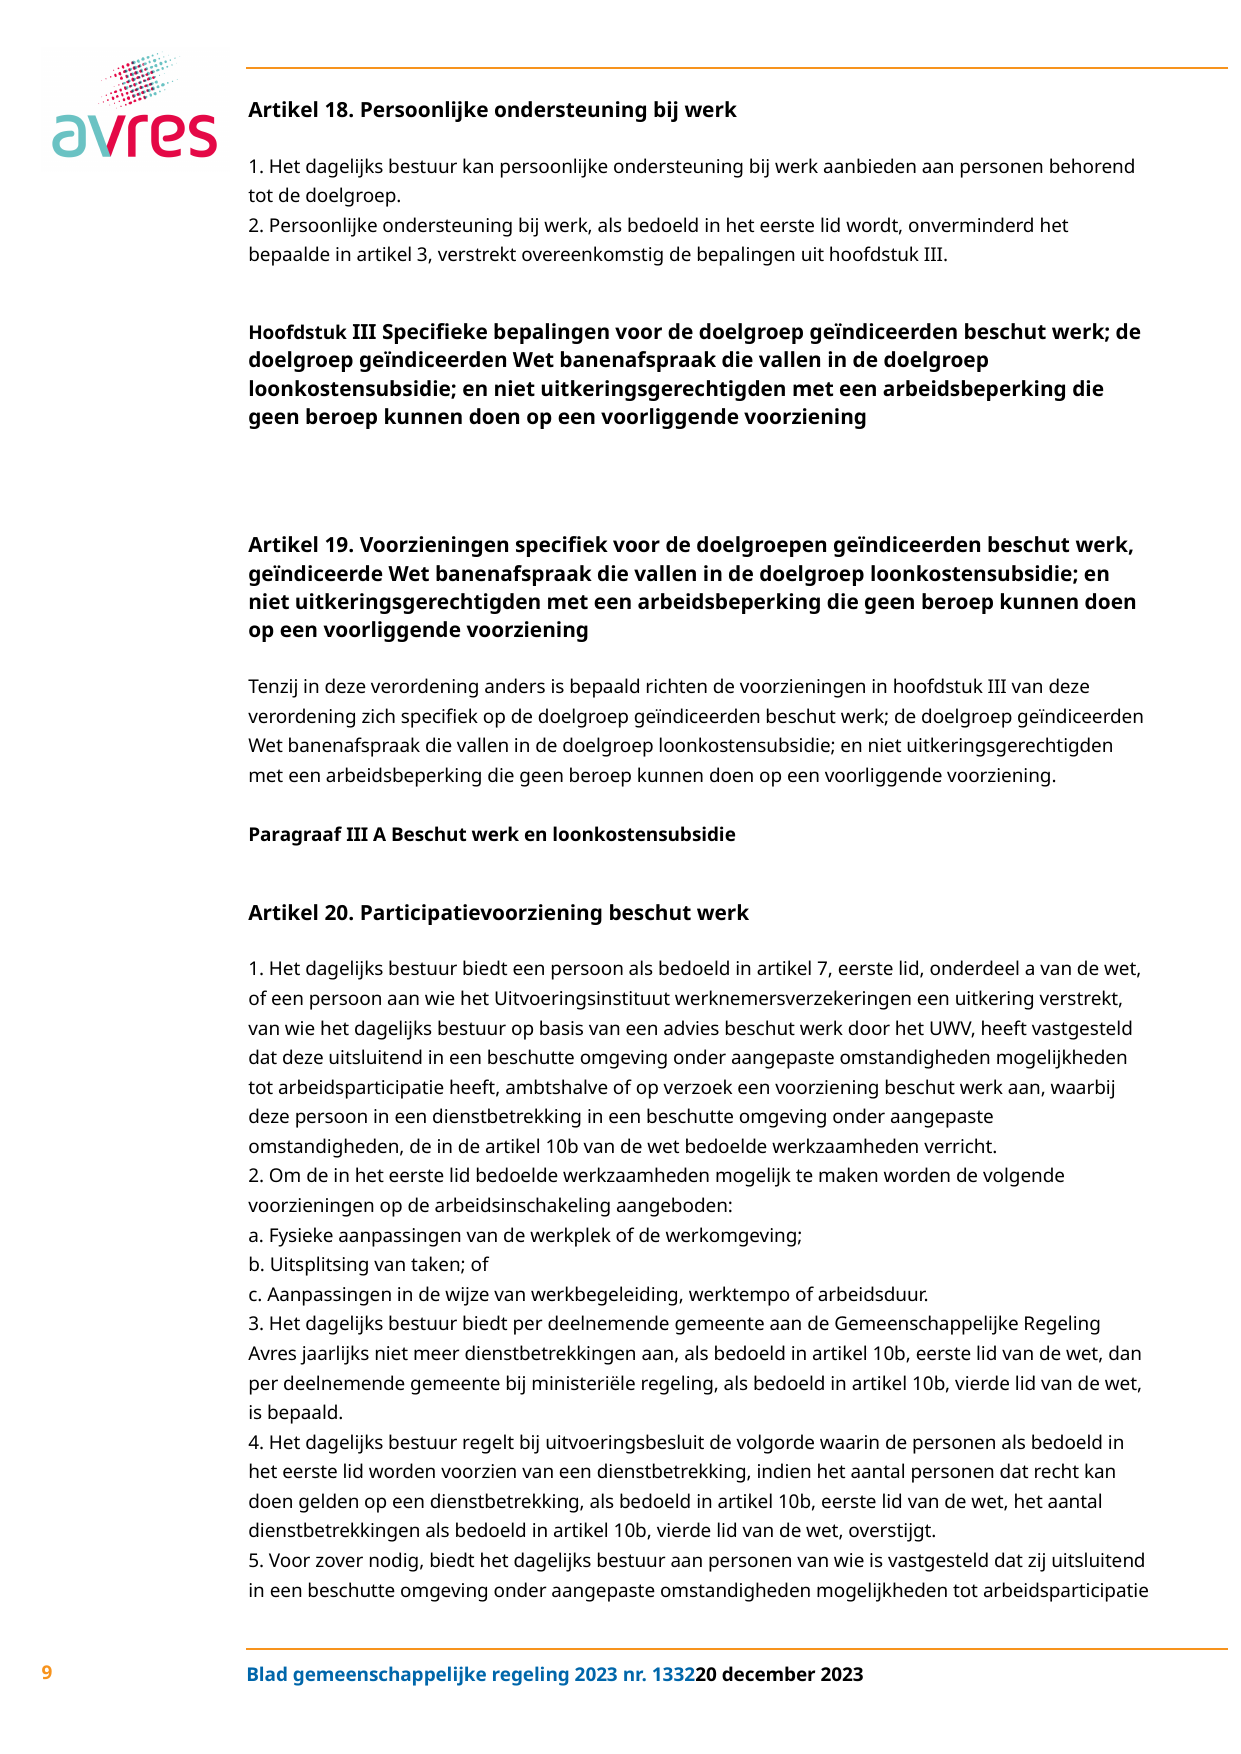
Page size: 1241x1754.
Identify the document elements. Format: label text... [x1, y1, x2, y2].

text Artikel 18. Persoonlijke ondersteuning bij werk [248, 95, 1152, 123]
text 3. Het dagelijks bestuur biedt per deelnemende gemeente aan de Gemeenschappelijke Regeling Avres jaarlijks niet meer dienstbetrekkingen aan, als bedoeld in artikel 10b, eerste lid van de wet, dan per deelnemende gemeente bij ministeriële regeling, als bedoeld in artikel 10b, vierde lid van de wet, is bepaald. [248, 1311, 1152, 1425]
text Artikel 19. Voorzieningen specifiek voor de doelgroepen geïndiceerden beschut werk, geïndiceerde Wet banenafspraak die vallen in de doelgroep loonkostensubsidie; en niet uitkeringsgerechtigden met een arbeidsbeperking die geen beroep kunnen doen op een voorliggende voorziening [248, 530, 1152, 644]
text 2. Om de in het eerste lid bedoelde werkzaamheden mogelijk te maken worden de volgende voorzieningen op de arbeidsinschakeling aangeboden: [248, 1163, 1152, 1218]
picture [41, 47, 231, 172]
text 1. Het dagelijks bestuur kan persoonlijke ondersteuning bij werk aanbieden aan personen behorend tot de doelgroep. [248, 153, 1152, 208]
text Tenzij in deze verordening anders is bepaald richten de voorzieningen in hoofdstuk III van deze verordening zich specifiek op de doelgroep geïndiceerden beschut werk; de doelgroep geïndiceerden Wet banenafspraak die vallen in de doelgroep loonkostensubsidie; en niet uitkeringsgerechtigden met een arbeidsbeperking die geen beroep kunnen doen op een voorliggende voorziening. [248, 673, 1152, 788]
text 2. Persoonlijke ondersteuning bij werk, als bedoeld in het eerste lid wordt, onverminderd het bepaalde in artikel 3, verstrekt overeenkomstig de bepalingen uit hoofdstuk III. [248, 212, 1152, 267]
text Hoofdstuk III Specifieke bepalingen voor de doelgroep geïndiceerden beschut werk; de doelgroep geïndiceerden Wet banenafspraak die vallen in de doelgroep loonkostensubsidie; en niet uitkeringsgerechtigden met een arbeidsbeperking die geen beroep kunnen doen op een voorliggende voorziening [248, 317, 1152, 431]
text a. Fysieke aanpassingen van de werkplek of de werkomgeving; [248, 1222, 1152, 1248]
text 5. Voor zover nodig, biedt het dagelijks bestuur aan personen van wie is vastgesteld dat zij uitsluitend in een beschutte omgeving onder aangepaste omstandigheden mogelijkheden tot arbeidsparticipatie [248, 1547, 1152, 1603]
text b. Uitsplitsing van taken; of [248, 1251, 1152, 1277]
text Artikel 20. Participatievoorziening beschut werk [248, 898, 1152, 926]
text 1. Het dagelijks bestuur biedt een persoon als bedoeld in artikel 7, eerste lid, onderdeel a van de wet, of een persoon aan wie het Uitvoeringsinstituut werknemersverzekeringen een uitkering verstrekt, van wie het dagelijks bestuur op basis van een advies beschut werk door het UWV, heeft vastgesteld dat deze uitsluitend in een beschutte omgeving onder aangepaste omstandigheden mogelijkheden tot arbeidsparticipatie heeft, ambtshalve of op verzoek een voorziening beschut werk aan, waarbij deze persoon in een dienstbetrekking in een beschutte omgeving onder aangepaste omstandigheden, de in de artikel 10b van de wet bedoelde werkzaamheden verricht. [248, 956, 1152, 1159]
text 4. Het dagelijks bestuur regelt bij uitvoeringsbesluit de volgorde waarin de personen als bedoeld in het eerste lid worden voorzien van een dienstbetrekking, indien het aantal personen dat recht kan doen gelden op een dienstbetrekking, als bedoeld in artikel 10b, eerste lid van de wet, het aantal dienstbetrekkingen als bedoeld in artikel 10b, vierde lid van de wet, overstijgt. [248, 1429, 1152, 1543]
text Paragraaf III A Beschut werk en loonkostensubsidie [248, 821, 1152, 847]
text c. Aanpassingen in de wijze van werkbegeleiding, werktempo of arbeidsduur. [248, 1281, 1152, 1307]
